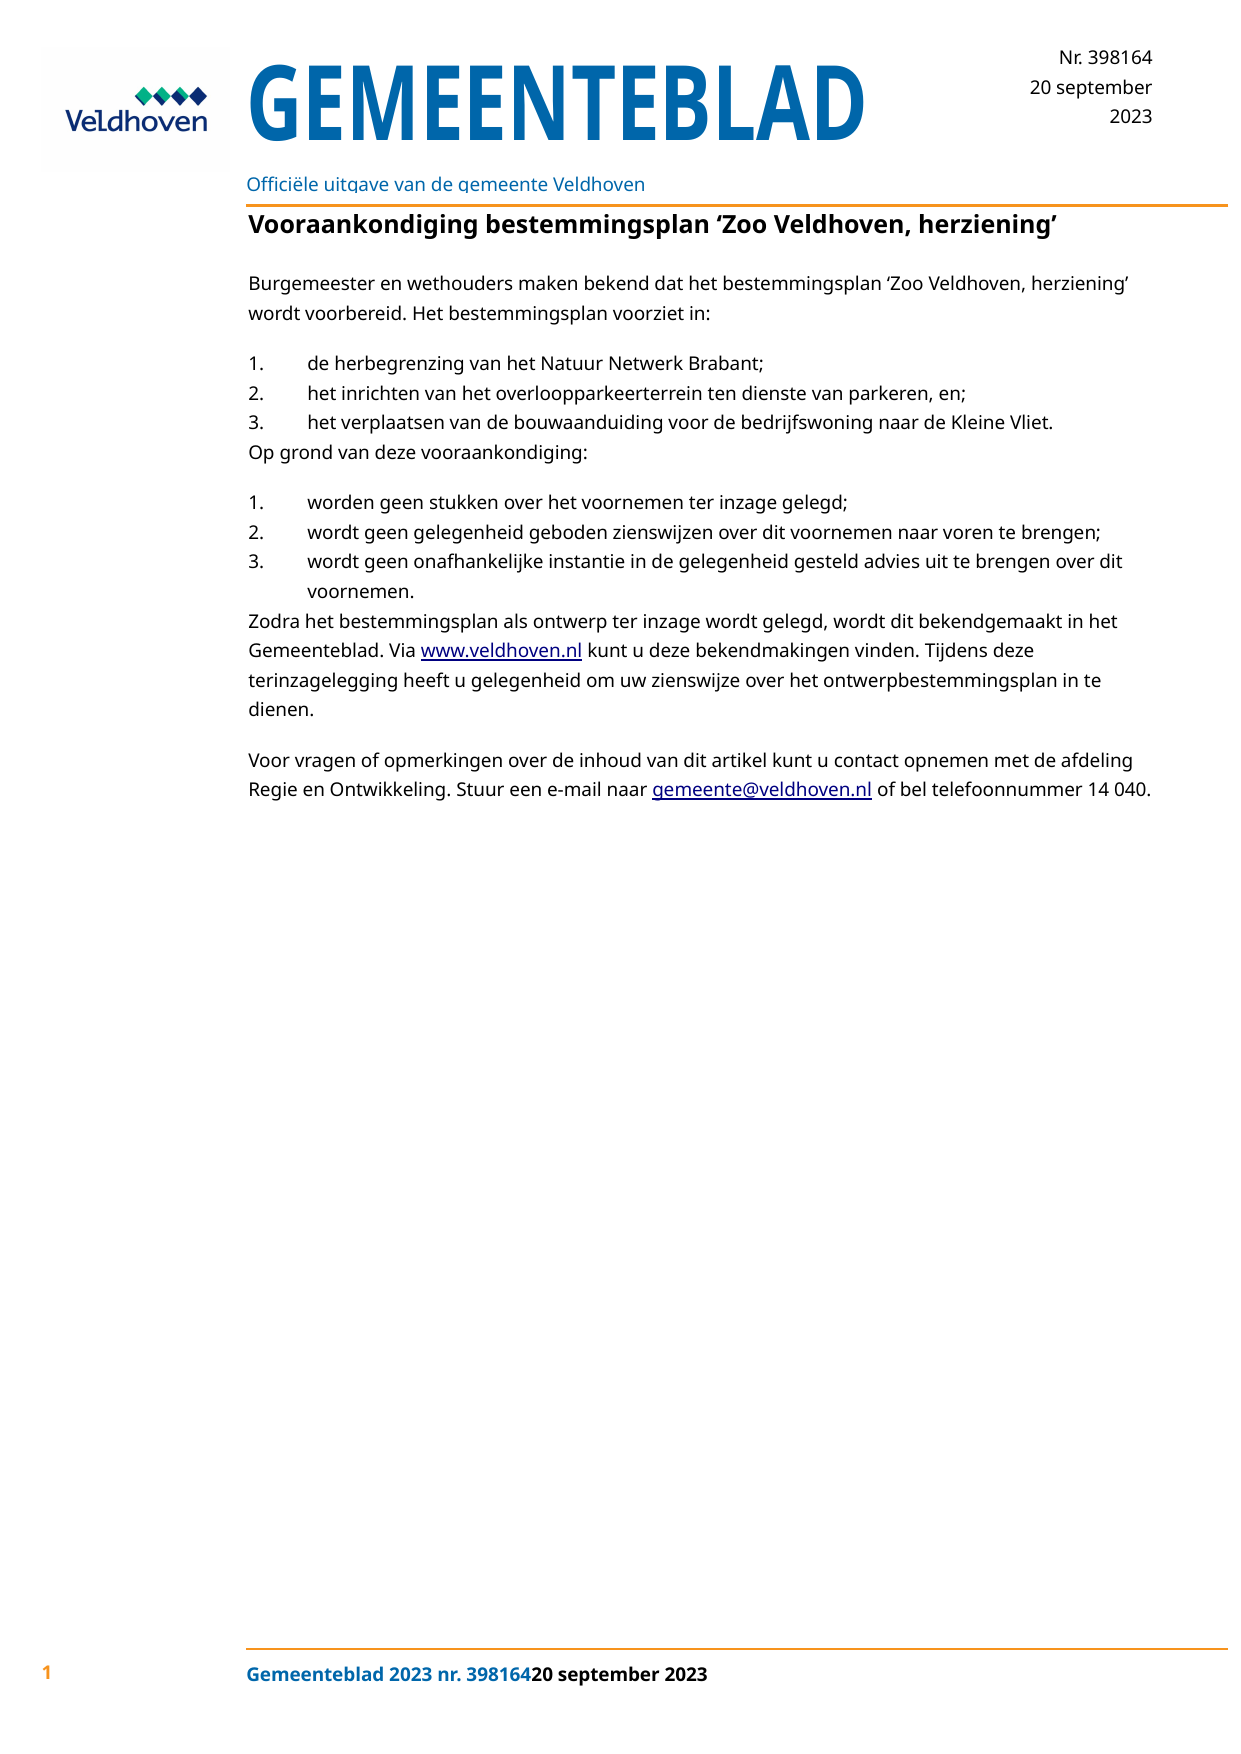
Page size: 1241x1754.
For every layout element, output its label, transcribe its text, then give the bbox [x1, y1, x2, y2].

text Zodra het bestemmingsplan als ontwerp ter inzage wordt gelegd, wordt dit bekendgemaakt in het Gemeenteblad. Via www.veldhoven.nl kunt u deze bekendmakingen vinden. Tijdens deze terinzagelegging heeft u gelegenheid om uw zienswijze over het ontwerpbestemmingsplan in te dienen. [248, 608, 1152, 722]
picture [41, 47, 231, 172]
list het inrichten van het overloopparkeerterrein ten dienste van parkeren, en; [248, 380, 1152, 406]
list worden geen stukken over het voornemen ter inzage gelegd; [248, 489, 1152, 515]
list het verplaatsen van de bouwaanduiding voor de bedrijfswoning naar de Kleine Vliet. [248, 409, 1152, 435]
list de herbegrenzing van het Natuur Netwerk Brabant; [248, 350, 1152, 376]
list wordt geen onafhankelijke instantie in de gelegenheid gesteld advies uit te brengen over dit voornemen. [248, 549, 1152, 604]
text Vooraankondiging bestemmingsplan ‘Zoo Veldhoven, herziening’ [248, 207, 1152, 241]
text Op grond van deze vooraankondiging: [248, 439, 1152, 465]
list wordt geen gelegenheid geboden zienswijzen over dit voornemen naar voren te brengen; [248, 519, 1152, 545]
text Burgemeester en wethouders maken bekend dat het bestemmingsplan ‘Zoo Veldhoven, herziening’ wordt voorbereid. Het bestemmingsplan voorziet in: [248, 270, 1152, 326]
text Voor vragen of opmerkingen over de inhoud van dit artikel kunt u contact opnemen met de afdeling Regie en Ontwikkeling. Stuur een e-mail naar gemeente@veldhoven.nl of bel telefoonnummer 14 040. [248, 747, 1152, 802]
